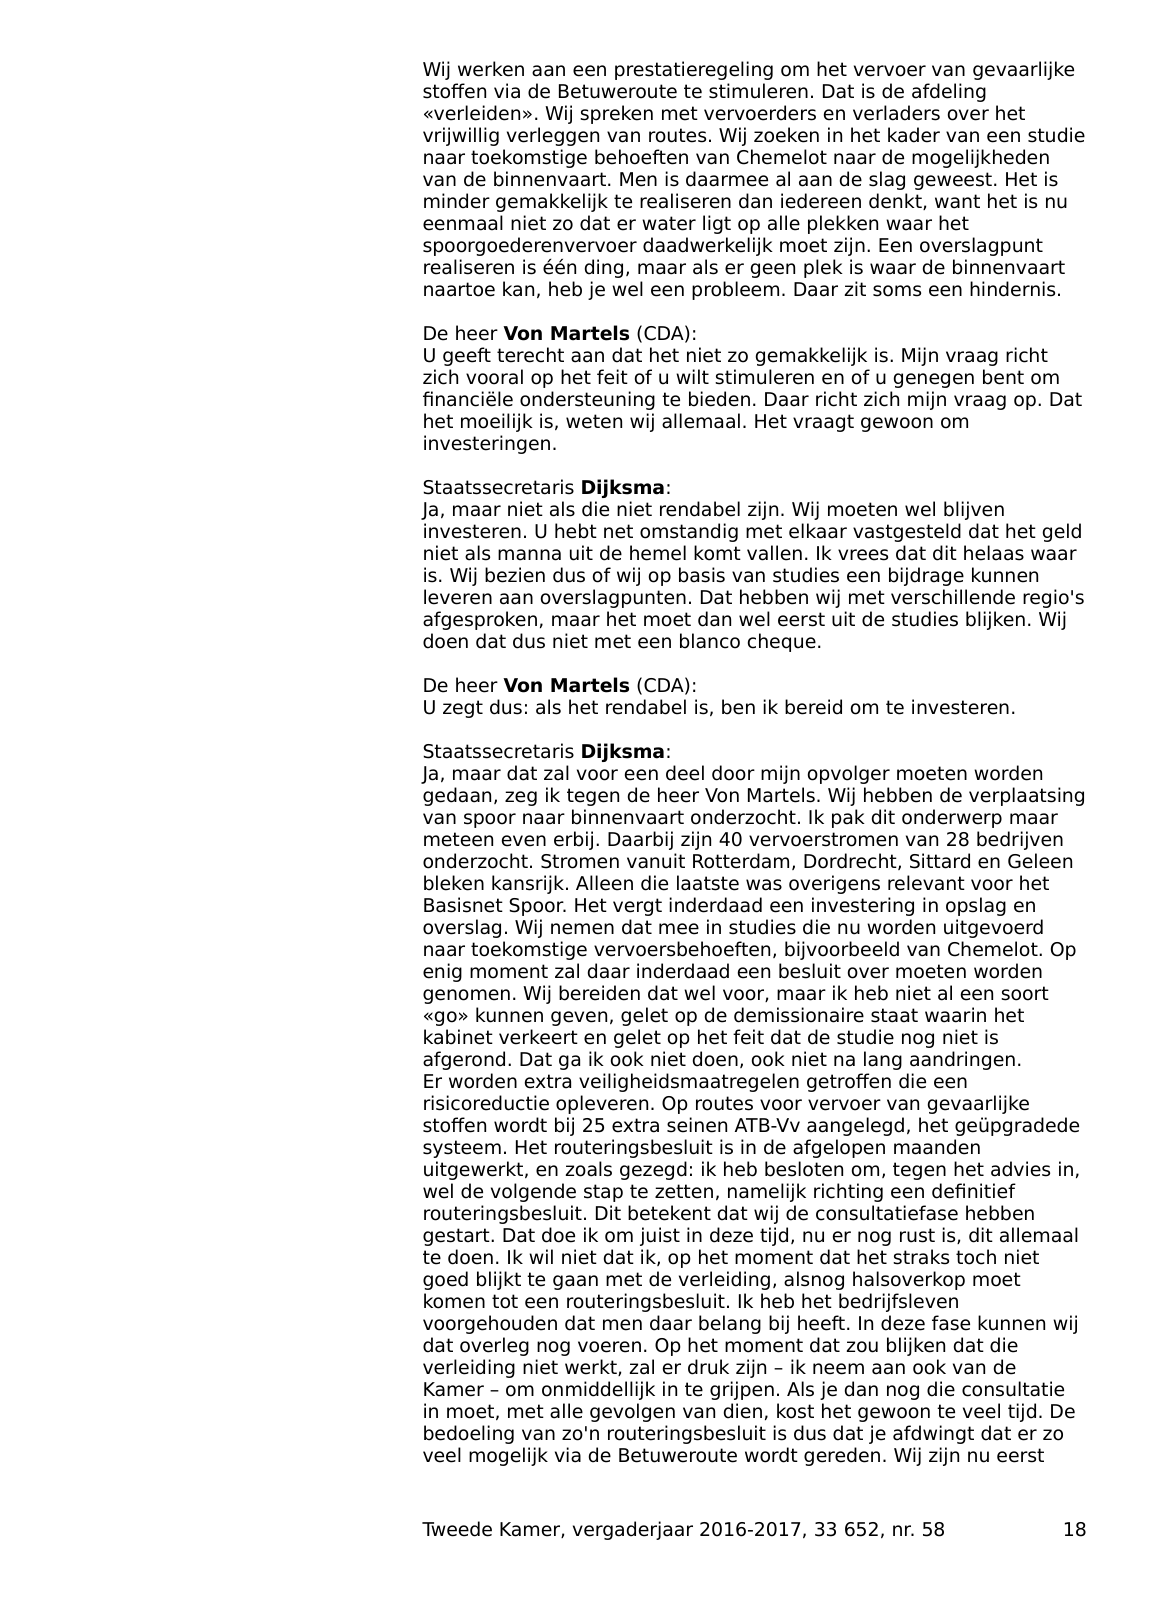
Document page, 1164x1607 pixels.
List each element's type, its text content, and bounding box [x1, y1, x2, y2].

text De heer Von Martels (CDA): [422, 675, 1087, 697]
text Er worden extra veiligheidsmaatregelen getroffen die een risicoreductie opleveren. Op routes voor vervoer van gevaarlijke stoffen wordt bij 25 extra seinen ATB-Vv aangelegd, het geüpgradede systeem. Het routeringsbesluit is in de afgelopen maanden uitgewerkt, en zoals gezegd: ik heb besloten om, tegen het advies in, wel de volgende stap te zetten, namelijk richting een definitief routeringsbesluit. Dit betekent dat wij de consultatiefase hebben gestart. Dat doe ik om juist in deze tijd, nu er nog rust is, dit allemaal te doen. Ik wil niet dat ik, op het moment dat het straks toch niet goed blijkt te gaan met de verleiding, alsnog halsoverkop moet komen tot een routeringsbesluit. Ik heb het bedrijfsleven voorgehouden dat men daar belang bij heeft. In deze fase kunnen wij dat overleg nog voeren. Op het moment dat zou blijken dat die verleiding niet werkt, zal er druk zijn – ik neem aan ook van de Kamer – om onmiddellijk in te grijpen. Als je dan nog die consultatie in moet, met alle gevolgen van dien, kost het gewoon te veel tijd. De bedoeling van zo'n routeringsbesluit is dus dat je afdwingt dat er zo veel mogelijk via de Betuweroute wordt gereden. Wij zijn nu eerst [422, 1071, 1087, 1467]
text U geeft terecht aan dat het niet zo gemakkelijk is. Mijn vraag richt zich vooral op het feit of u wilt stimuleren en of u genegen bent om financiële ondersteuning te bieden. Daar richt zich mijn vraag op. Dat het moeilijk is, weten wij allemaal. Het vraagt gewoon om investeringen. [422, 345, 1087, 455]
text Staatssecretaris Dijksma: [422, 477, 1087, 499]
text U zegt dus: als het rendabel is, ben ik bereid om te investeren. [422, 697, 1087, 719]
text Ja, maar niet als die niet rendabel zijn. Wij moeten wel blijven investeren. U hebt net omstandig met elkaar vastgesteld dat het geld niet als manna uit de hemel komt vallen. Ik vrees dat dit helaas waar is. Wij bezien dus of wij op basis van studies een bijdrage kunnen leveren aan overslagpunten. Dat hebben wij met verschillende regio's afgesproken, maar het moet dan wel eerst uit de studies blijken. Wij doen dat dus niet met een blanco cheque. [422, 499, 1087, 653]
text De heer Von Martels (CDA): [422, 323, 1087, 345]
text Ja, maar dat zal voor een deel door mijn opvolger moeten worden gedaan, zeg ik tegen de heer Von Martels. Wij hebben de verplaatsing van spoor naar binnenvaart onderzocht. Ik pak dit onderwerp maar meteen even erbij. Daarbij zijn 40 vervoerstromen van 28 bedrijven onderzocht. Stromen vanuit Rotterdam, Dordrecht, Sittard en Geleen bleken kansrijk. Alleen die laatste was overigens relevant voor het Basisnet Spoor. Het vergt inderdaad een investering in opslag en overslag. Wij nemen dat mee in studies die nu worden uitgevoerd naar toekomstige vervoersbehoeften, bijvoorbeeld van Chemelot. Op enig moment zal daar inderdaad een besluit over moeten worden genomen. Wij bereiden dat wel voor, maar ik heb niet al een soort «go» kunnen geven, gelet op de demissionaire staat waarin het kabinet verkeert en gelet op het feit dat de studie nog niet is afgerond. Dat ga ik ook niet doen, ook niet na lang aandringen. [422, 763, 1087, 1071]
text Wij werken aan een prestatieregeling om het vervoer van gevaarlijke stoffen via de Betuweroute te stimuleren. Dat is de afdeling «verleiden». Wij spreken met vervoerders en verladers over het vrijwillig verleggen van routes. Wij zoeken in het kader van een studie naar toekomstige behoeften van Chemelot naar de mogelijkheden van de binnenvaart. Men is daarmee al aan de slag geweest. Het is minder gemakkelijk te realiseren dan iedereen denkt, want het is nu eenmaal niet zo dat er water ligt op alle plekken waar het spoorgoederenvervoer daadwerkelijk moet zijn. Een overslagpunt realiseren is één ding, maar als er geen plek is waar de binnenvaart naartoe kan, heb je wel een probleem. Daar zit soms een hindernis. [422, 59, 1087, 301]
text Staatssecretaris Dijksma: [422, 741, 1087, 763]
